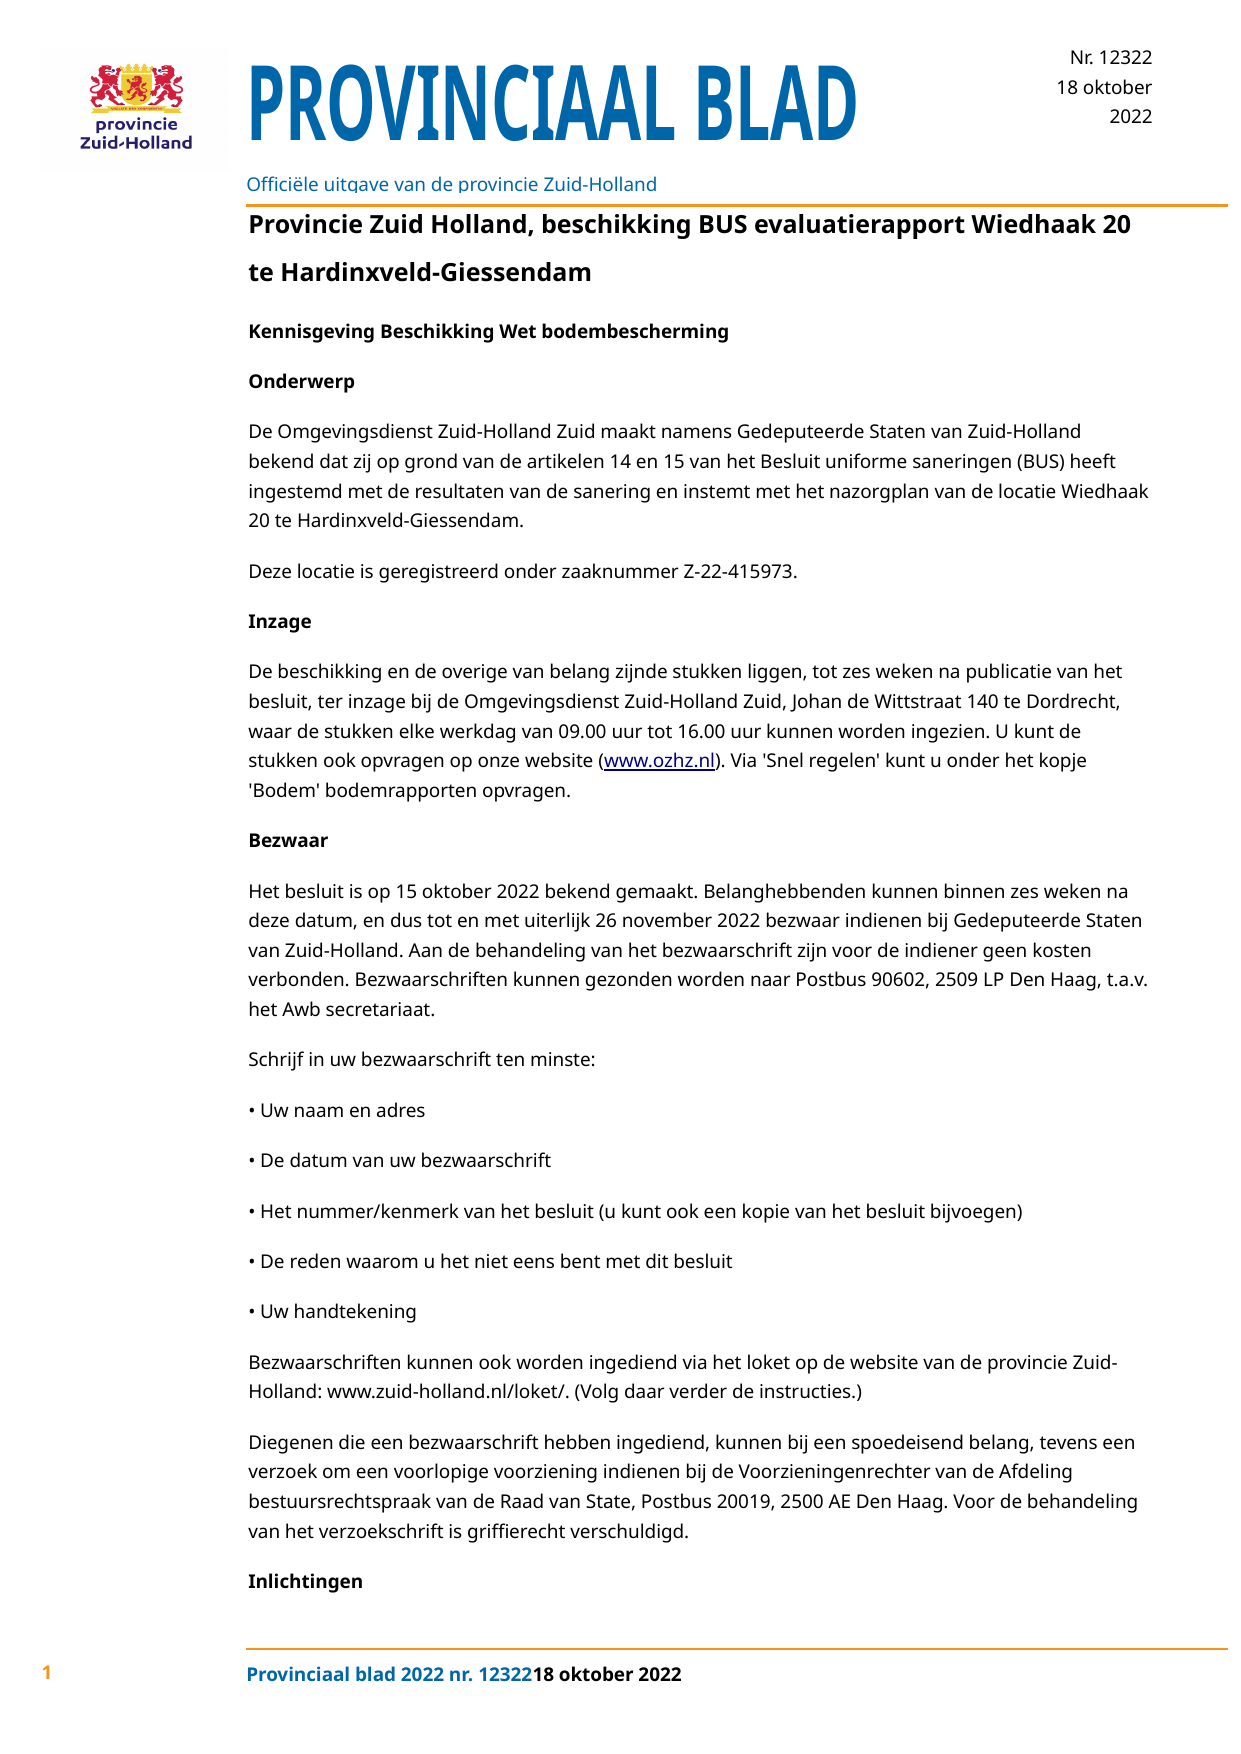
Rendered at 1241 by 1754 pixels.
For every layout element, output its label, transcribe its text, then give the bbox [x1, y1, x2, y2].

text Provincie Zuid Holland, beschikking BUS evaluatierapport Wiedhaak 20 te Hardinxveld-Giessendam [248, 207, 1152, 288]
text Onderwerp [248, 368, 1152, 394]
text Kennisgeving Beschikking Wet bodembescherming [248, 318, 1152, 344]
text Deze locatie is geregistreerd onder zaaknummer Z-22-415973. [248, 558, 1152, 584]
text • De datum van uw bezwaarschrift [248, 1147, 1152, 1173]
text Het besluit is op 15 oktober 2022 bekend gemaakt. Belanghebbenden kunnen binnen zes weken na deze datum, en dus tot en met uiterlijk 26 november 2022 bezwaar indienen bij Gedeputeerde Staten van Zuid-Holland. Aan de behandeling van het bezwaarschrift zijn voor de indiener geen kosten verbonden. Bezwaarschriften kunnen gezonden worden naar Postbus 90602, 2509 LP Den Haag, t.a.v. het Awb secretariaat. [248, 878, 1152, 1022]
text De beschikking en de overige van belang zijnde stukken liggen, tot zes weken na publicatie van het besluit, ter inzage bij de Omgevingsdienst Zuid-Holland Zuid, Johan de Wittstraat 140 te Dordrecht, waar de stukken elke werkdag van 09.00 uur tot 16.00 uur kunnen worden ingezien. U kunt de stukken ook opvragen op onze website (www.ozhz.nl). Via 'Snel regelen' kunt u onder het kopje 'Bodem' bodemrapporten opvragen. [248, 659, 1152, 803]
text De Omgevingsdienst Zuid-Holland Zuid maakt namens Gedeputeerde Staten van Zuid-Holland bekend dat zij op grond van de artikelen 14 en 15 van het Besluit uniforme saneringen (BUS) heeft ingestemd met de resultaten van de sanering en instemt met het nazorgplan van de locatie Wiedhaak 20 te Hardinxveld-Giessendam. [248, 419, 1152, 533]
text Diegenen die een bezwaarschrift hebben ingediend, kunnen bij een spoedeisend belang, tevens een verzoek om een voorlopige voorziening indienen bij de Voorzieningenrechter van de Afdeling bestuursrechtspraak van de Raad van State, Postbus 20019, 2500 AE Den Haag. Voor de behandeling van het verzoekschrift is griffierecht verschuldigd. [248, 1429, 1152, 1544]
text • Uw handtekening [248, 1299, 1152, 1324]
text • Uw naam en adres [248, 1097, 1152, 1123]
picture [41, 47, 231, 172]
text • Het nummer/kenmerk van het besluit (u kunt ook een kopie van het besluit bijvoegen) [248, 1198, 1152, 1224]
text Inzage [248, 608, 1152, 634]
text • De reden waarom u het niet eens bent met dit besluit [248, 1248, 1152, 1274]
text Bezwaar [248, 827, 1152, 853]
text Schrijf in uw bezwaarschrift ten minste: [248, 1047, 1152, 1072]
text Inlichtingen [248, 1568, 1152, 1594]
text Bezwaarschriften kunnen ook worden ingediend via het loket op de website van de provincie Zuid-Holland: www.zuid-holland.nl/loket/. (Volg daar verder de instructies.) [248, 1349, 1152, 1404]
